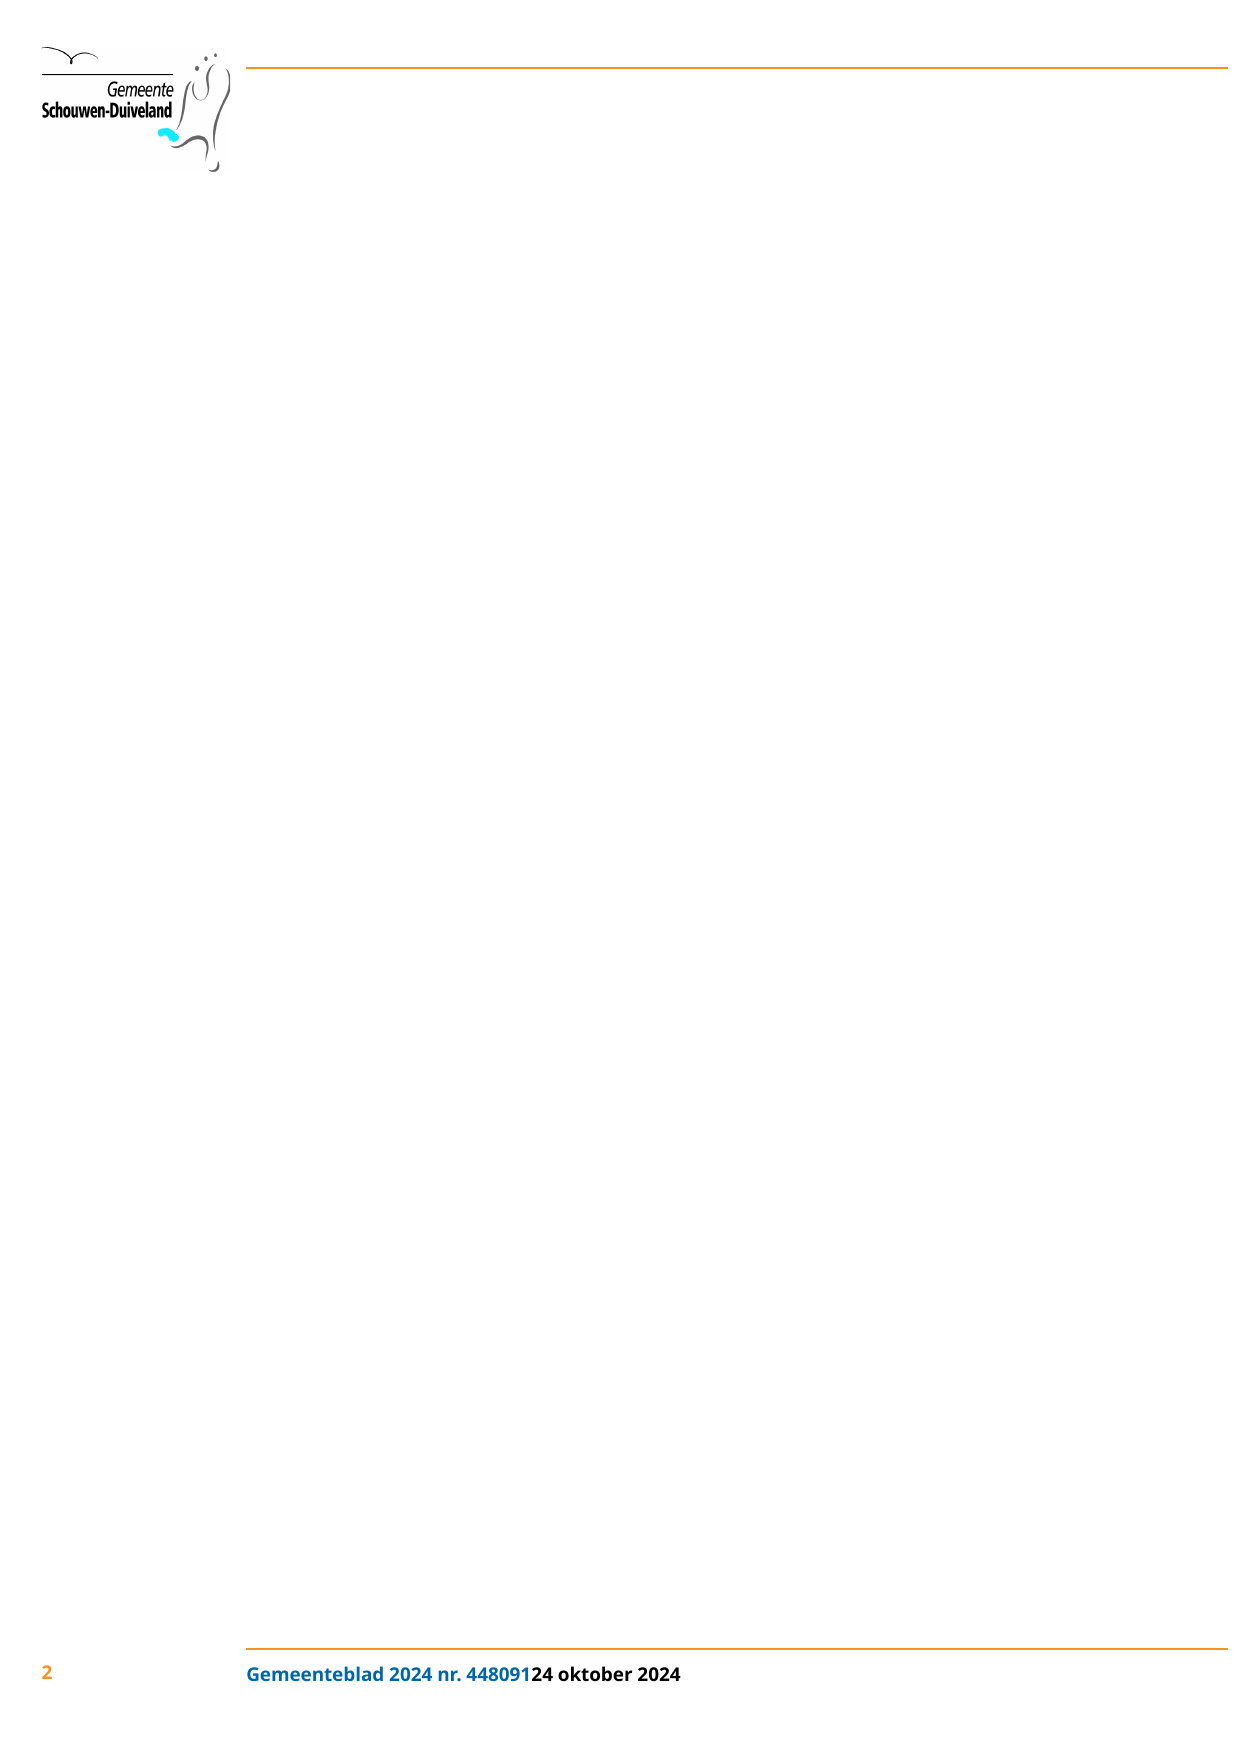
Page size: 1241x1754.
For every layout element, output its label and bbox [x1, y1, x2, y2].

picture [41, 47, 231, 172]
